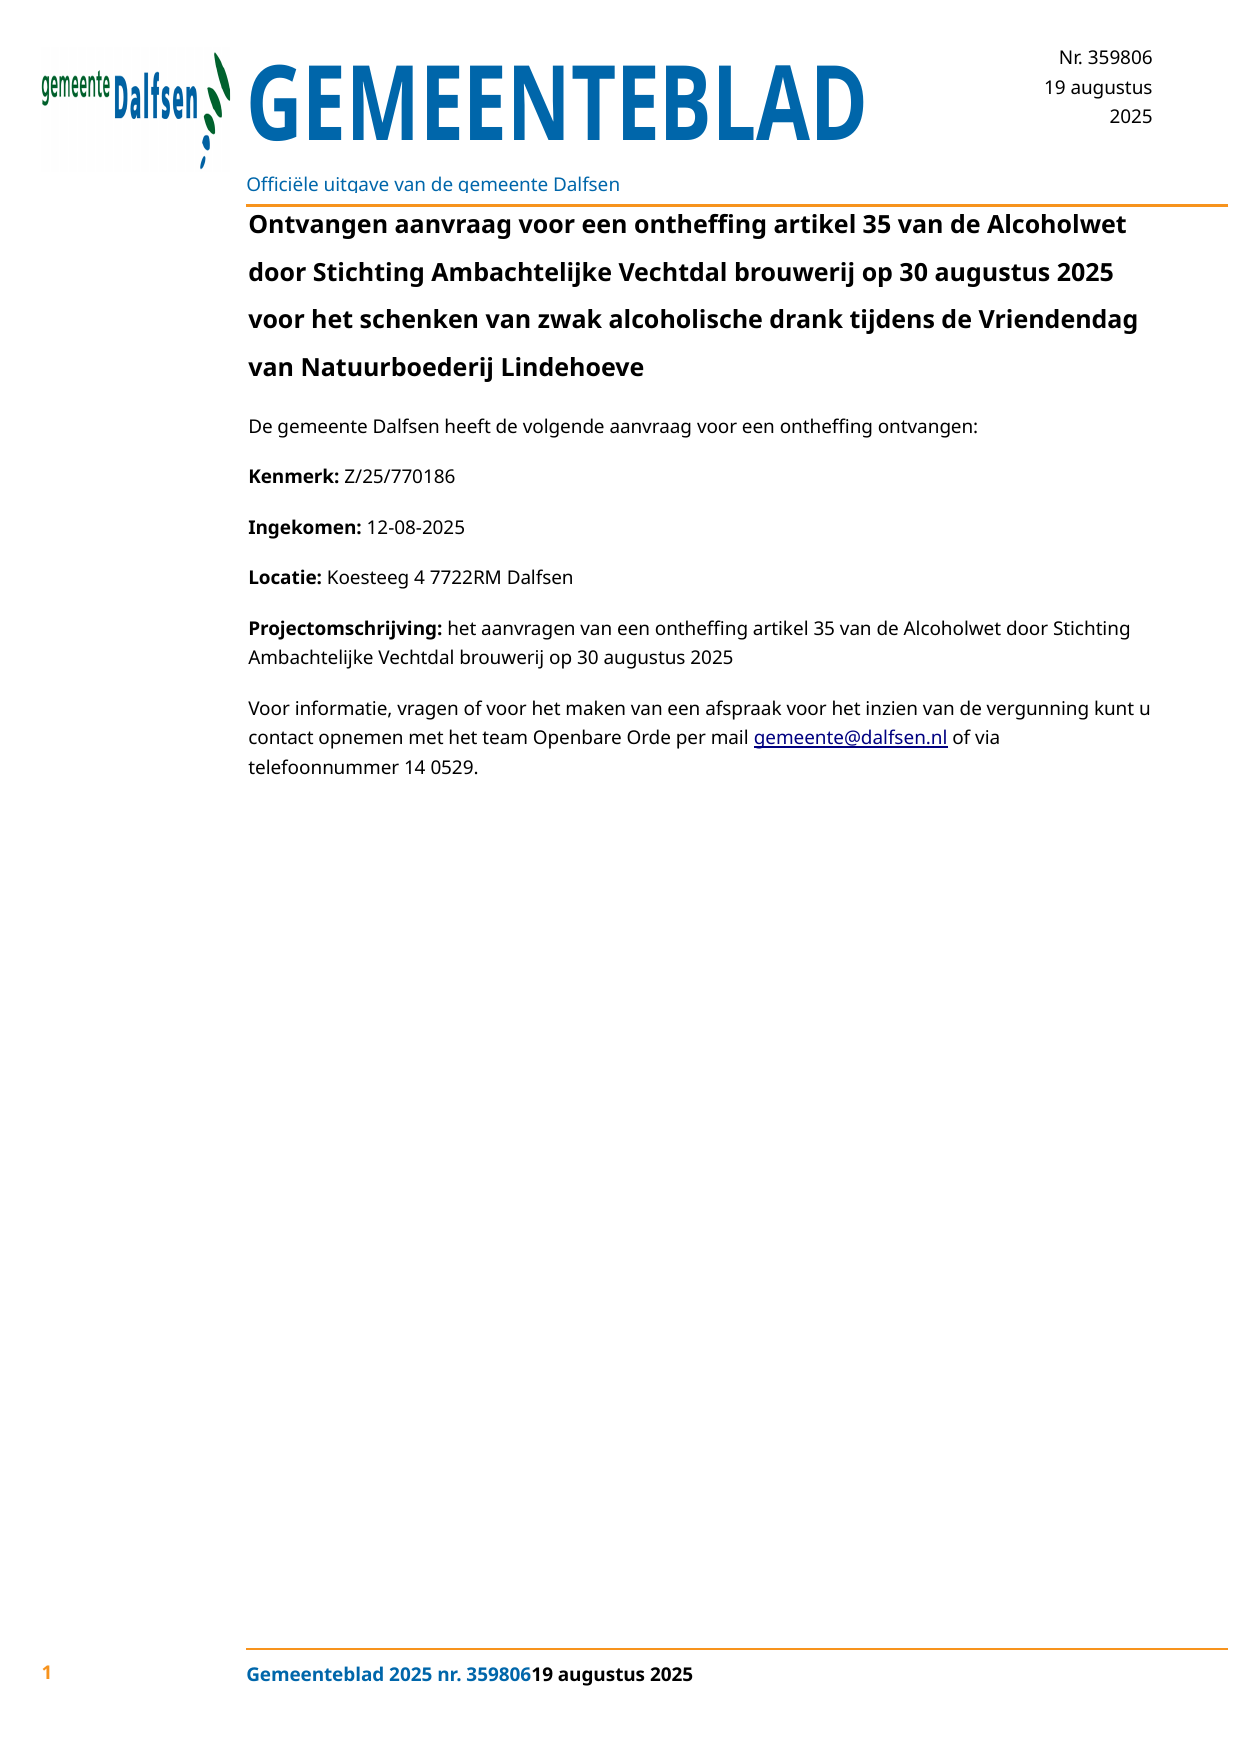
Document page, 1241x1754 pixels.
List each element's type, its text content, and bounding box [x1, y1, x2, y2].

text Projectomschrijving: het aanvragen van een ontheffing artikel 35 van de Alcoholwet door Stichting Ambachtelijke Vechtdal brouwerij op 30 augustus 2025 [248, 615, 1152, 670]
text De gemeente Dalfsen heeft de volgende aanvraag voor een ontheffing ontvangen: [248, 413, 1152, 439]
text Ontvangen aanvraag voor een ontheffing artikel 35 van de Alcoholwet door Stichting Ambachtelijke Vechtdal brouwerij op 30 augustus 2025 voor het schenken van zwak alcoholische drank tijdens de Vriendendag van Natuurboederij Lindehoeve [248, 207, 1152, 384]
text Voor informatie, vragen of voor het maken van een afspraak voor het inzien van de vergunning kunt u contact opnemen met het team Openbare Orde per mail gemeente@dalfsen.nl of via telefoonnummer 14 0529. [248, 695, 1152, 780]
picture [41, 47, 231, 172]
text Kenmerk: Z/25/770186 [248, 463, 1152, 489]
text Locatie: Koesteeg 4 7722RM Dalfsen [248, 564, 1152, 590]
text Ingekomen: 12-08-2025 [248, 514, 1152, 540]
